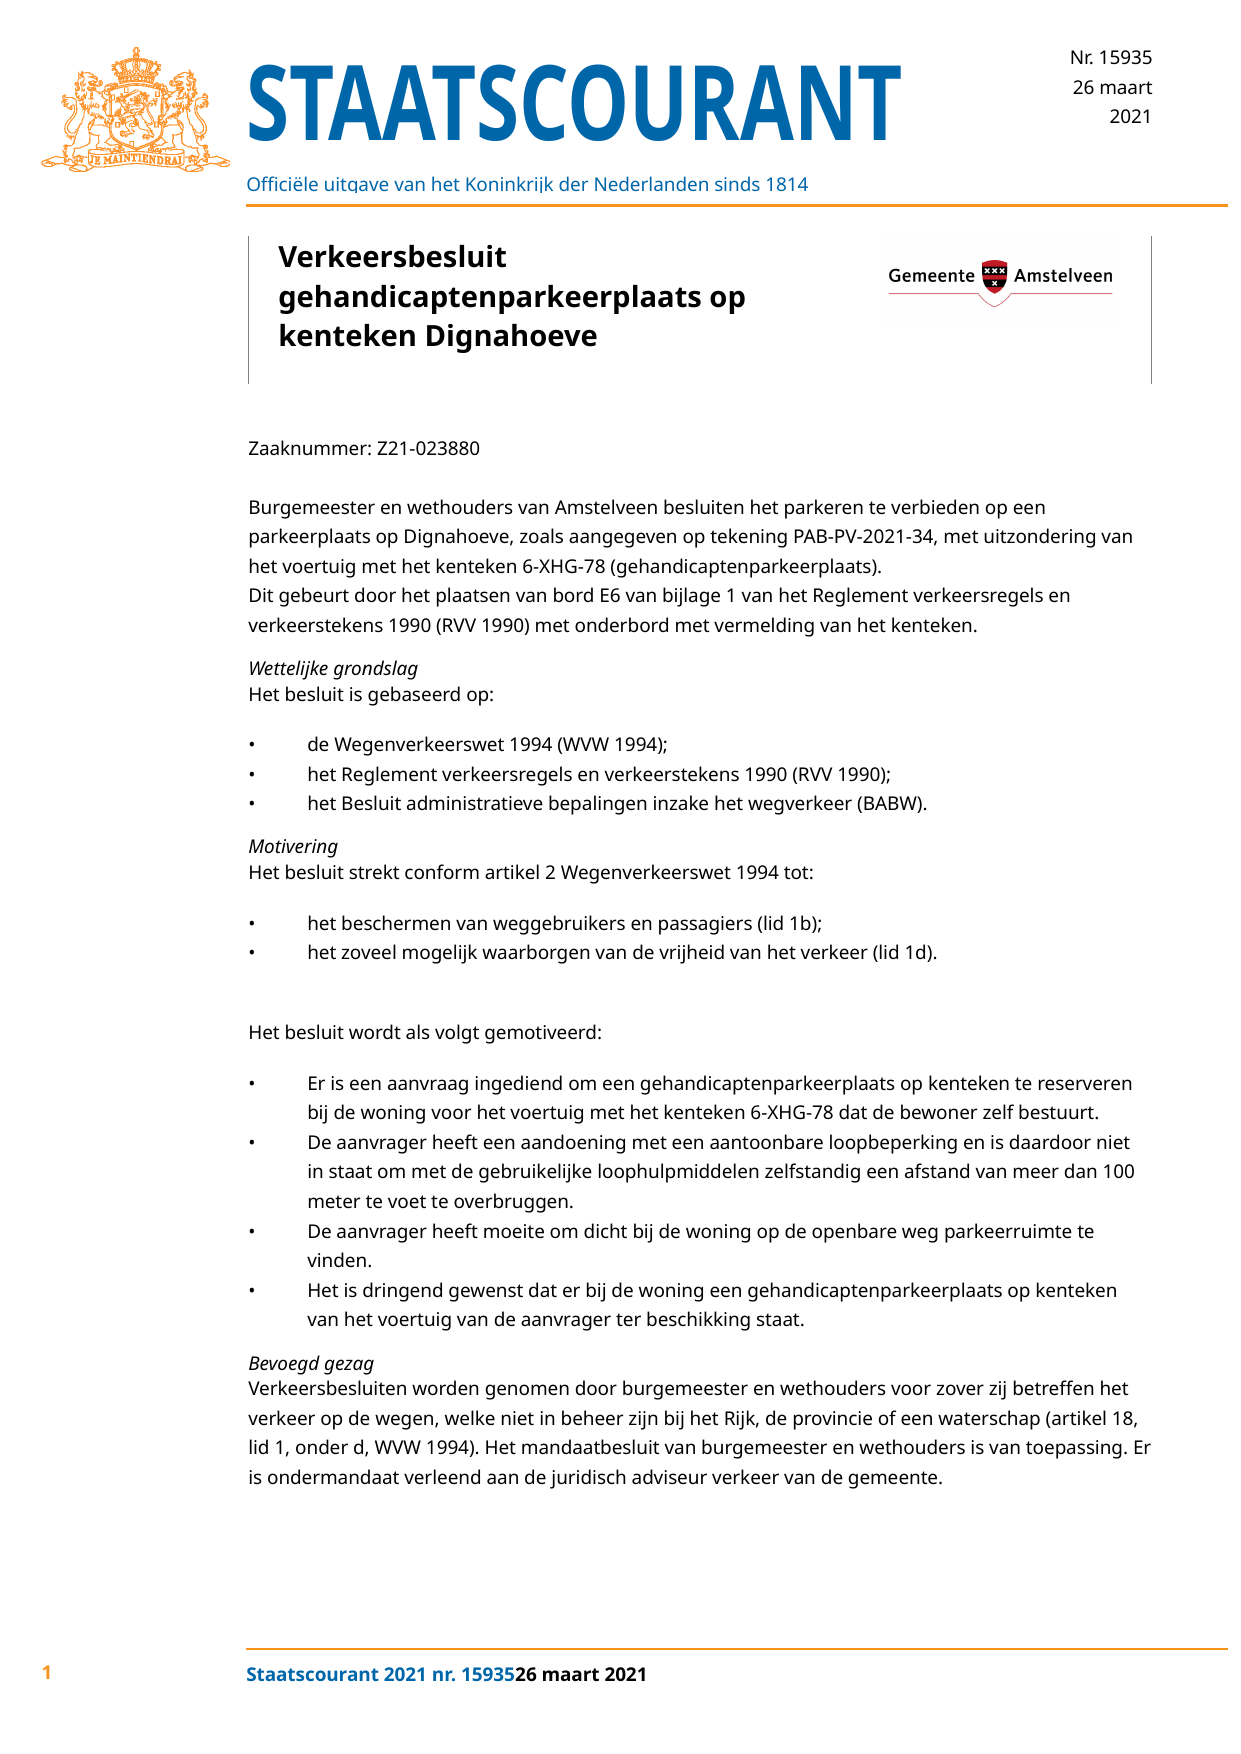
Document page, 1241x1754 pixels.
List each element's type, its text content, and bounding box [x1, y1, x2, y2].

picture [41, 47, 231, 172]
text Bevoegd gezag [248, 1350, 1152, 1375]
table_header [850, 236, 1151, 384]
text Het besluit strekt conform artikel 2 Wegenverkeerswet 1994 tot: [248, 859, 1152, 885]
list De aanvrager heeft een aandoening met een aantoonbare loopbeperking en is daardoor niet in staat om met de gebruikelijke loophulpmiddelen zelfstandig een afstand van meer dan 100 meter te voet te overbruggen. [248, 1129, 1152, 1214]
text Dit gebeurt door het plaatsen van bord E6 van bijlage 1 van het Reglement verkeersregels en verkeerstekens 1990 (RVV 1990) met onderbord met vermelding van het kenteken. [248, 583, 1152, 638]
text Wettelijke grondslag [248, 655, 1152, 681]
picture [882, 236, 1119, 331]
text Verkeersbesluiten worden genomen door burgemeester en wethouders voor zover zij betreffen het verkeer op de wegen, welke niet in beheer zijn bij het Rijk, de provincie of een waterschap (artikel 18, lid 1, onder d, WVW 1994). Het mandaatbesluit van burgemeester en wethouders is van toepassing. Er is ondermandaat verleend aan de juridisch adviseur verkeer van de gemeente. [248, 1375, 1152, 1490]
list het beschermen van weggebruikers en passagiers (lid 1b); [248, 910, 1152, 936]
list De aanvrager heeft moeite om dicht bij de woning op de openbare weg parkeerruimte te vinden. [248, 1218, 1152, 1273]
text Burgemeester en wethouders van Amstelveen besluiten het parkeren te verbieden op een parkeerplaats op Dignahoeve, zoals aangegeven op tekening PAB-PV-2021-34, met uitzondering van het voertuig met het kenteken 6-XHG-78 (gehandicaptenparkeerplaats). [248, 494, 1152, 579]
text Motivering [248, 834, 1152, 859]
list Het is dringend gewenst dat er bij de woning een gehandicaptenparkeerplaats op kenteken van het voertuig van de aanvrager ter beschikking staat. [248, 1277, 1152, 1332]
list het Reglement verkeersregels en verkeerstekens 1990 (RVV 1990); [248, 761, 1152, 787]
table_header Verkeersbesluit gehandicaptenparkeerplaats op kenteken Dignahoeve [249, 236, 850, 384]
list de Wegenverkeerswet 1994 (WVW 1994); [248, 731, 1152, 757]
list het Besluit administratieve bepalingen inzake het wegverkeer (BABW). [248, 791, 1152, 816]
text Zaaknummer: Z21-023880 [248, 435, 1152, 460]
text Het besluit wordt als volgt gemotiveerd: [248, 1019, 1152, 1045]
list Er is een aanvraag ingediend om een gehandicaptenparkeerplaats op kenteken te reserveren bij de woning voor het voertuig met het kenteken 6-XHG-78 dat de bewoner zelf bestuurt. [248, 1070, 1152, 1125]
text Het besluit is gebaseerd op: [248, 681, 1152, 707]
list het zoveel mogelijk waarborgen van de vrijheid van het verkeer (lid 1d). [248, 939, 1152, 965]
